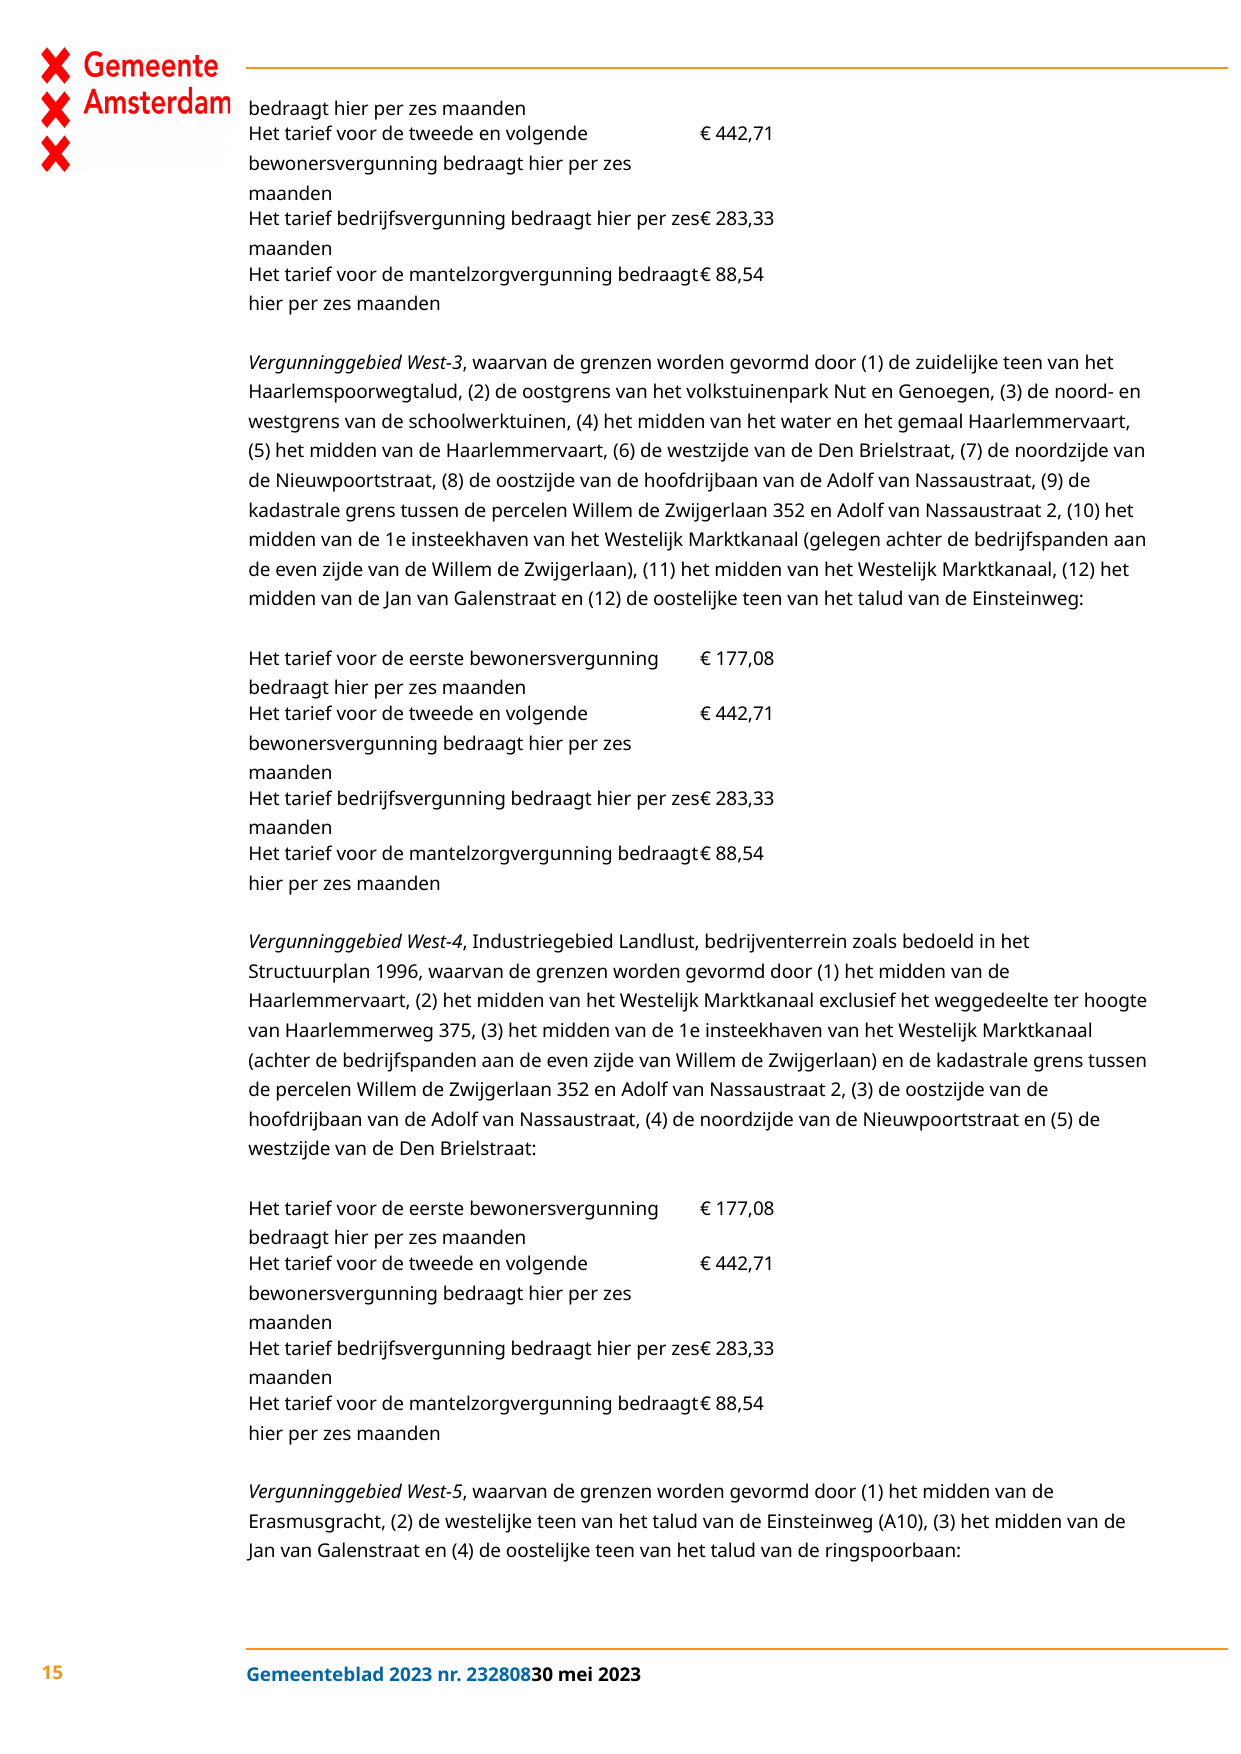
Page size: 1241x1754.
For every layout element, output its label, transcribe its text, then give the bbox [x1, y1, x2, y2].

table_cell Het tarief bedrijfsvergunning bedraagt hier per zes maanden [248, 785, 700, 840]
table_cell € 442,71 [700, 1250, 1152, 1335]
table_cell Het tarief voor de mantelzorgvergunning bedraagt hier per zes maanden [248, 1390, 700, 1446]
table_cell € 442,71 [700, 121, 1152, 205]
table_header € 177,08 [700, 645, 1152, 700]
table_cell Het tarief voor de mantelzorgvergunning bedraagt hier per zes maanden [248, 840, 700, 896]
table_cell € 283,33 [700, 1335, 1152, 1390]
table_header € 177,08 [700, 1195, 1152, 1250]
table_cell Het tarief voor de tweede en volgende bewonersvergunning bedraagt hier per zes maanden [248, 1250, 700, 1335]
table_cell Het tarief bedrijfsvergunning bedraagt hier per zes maanden [248, 1335, 700, 1390]
table_cell € 88,54 [700, 1390, 1152, 1446]
table_cell Het tarief bedrijfsvergunning bedraagt hier per zes maanden [248, 205, 700, 261]
table_cell € 283,33 [700, 205, 1152, 261]
table_header Het tarief voor de eerste bewonersvergunning bedraagt hier per zes maanden [248, 645, 700, 700]
table_cell Het tarief voor de mantelzorgvergunning bedraagt hier per zes maanden [248, 261, 700, 316]
table_header [700, 95, 1152, 121]
picture [41, 47, 231, 172]
table_header bedraagt hier per zes maanden [248, 95, 700, 121]
table_cell € 88,54 [700, 840, 1152, 896]
table_cell € 88,54 [700, 261, 1152, 316]
table_cell Het tarief voor de tweede en volgende bewonersvergunning bedraagt hier per zes maanden [248, 121, 700, 205]
text Vergunninggebied West-3, waarvan de grenzen worden gevormd door (1) de zuidelijke teen van het Haarlemspoorwegtalud, (2) de oostgrens van het volkstuinenpark Nut en Genoegen, (3) de noord- en westgrens van de schoolwerktuinen, (4) het midden van het water en het gemaal Haarlemmervaart, (5) het midden van de Haarlemmervaart, (6) de westzijde van de Den Brielstraat, (7) de noordzijde van de Nieuwpoortstraat, (8) de oostzijde van de hoofdrijbaan van de Adolf van Nassaustraat, (9) de kadastrale grens tussen de percelen Willem de Zwijgerlaan 352 en Adolf van Nassaustraat 2, (10) het midden van de 1e insteekhaven van het Westelijk Marktkanaal (gelegen achter de bedrijfspanden aan de even zijde van de Willem de Zwijgerlaan), (11) het midden van het Westelijk Marktkanaal, (12) het midden van de Jan van Galenstraat en (12) de oostelijke teen van het talud van de Einsteinweg: [248, 349, 1152, 611]
table_header Het tarief voor de eerste bewonersvergunning bedraagt hier per zes maanden [248, 1195, 700, 1250]
table_cell € 442,71 [700, 700, 1152, 785]
table_cell Het tarief voor de tweede en volgende bewonersvergunning bedraagt hier per zes maanden [248, 700, 700, 785]
text Vergunninggebied West-4, Industriegebied Landlust, bedrijventerrein zoals bedoeld in het Structuurplan 1996, waarvan de grenzen worden gevormd door (1) het midden van de Haarlemmervaart, (2) het midden van het Westelijk Marktkanaal exclusief het weggedeelte ter hoogte van Haarlemmerweg 375, (3) het midden van de 1e insteekhaven van het Westelijk Marktkanaal (achter de bedrijfspanden aan de even zijde van Willem de Zwijgerlaan) en de kadastrale grens tussen de percelen Willem de Zwijgerlaan 352 en Adolf van Nassaustraat 2, (3) de oostzijde van de hoofdrijbaan van de Adolf van Nassaustraat, (4) de noordzijde van de Nieuwpoortstraat en (5) de westzijde van de Den Brielstraat: [248, 928, 1152, 1161]
text Vergunninggebied West-5, waarvan de grenzen worden gevormd door (1) het midden van de Erasmusgracht, (2) de westelijke teen van het talud van de Einsteinweg (A10), (3) het midden van de Jan van Galenstraat en (4) de oostelijke teen van het talud van de ringspoorbaan: [248, 1478, 1152, 1563]
table_cell € 283,33 [700, 785, 1152, 840]
